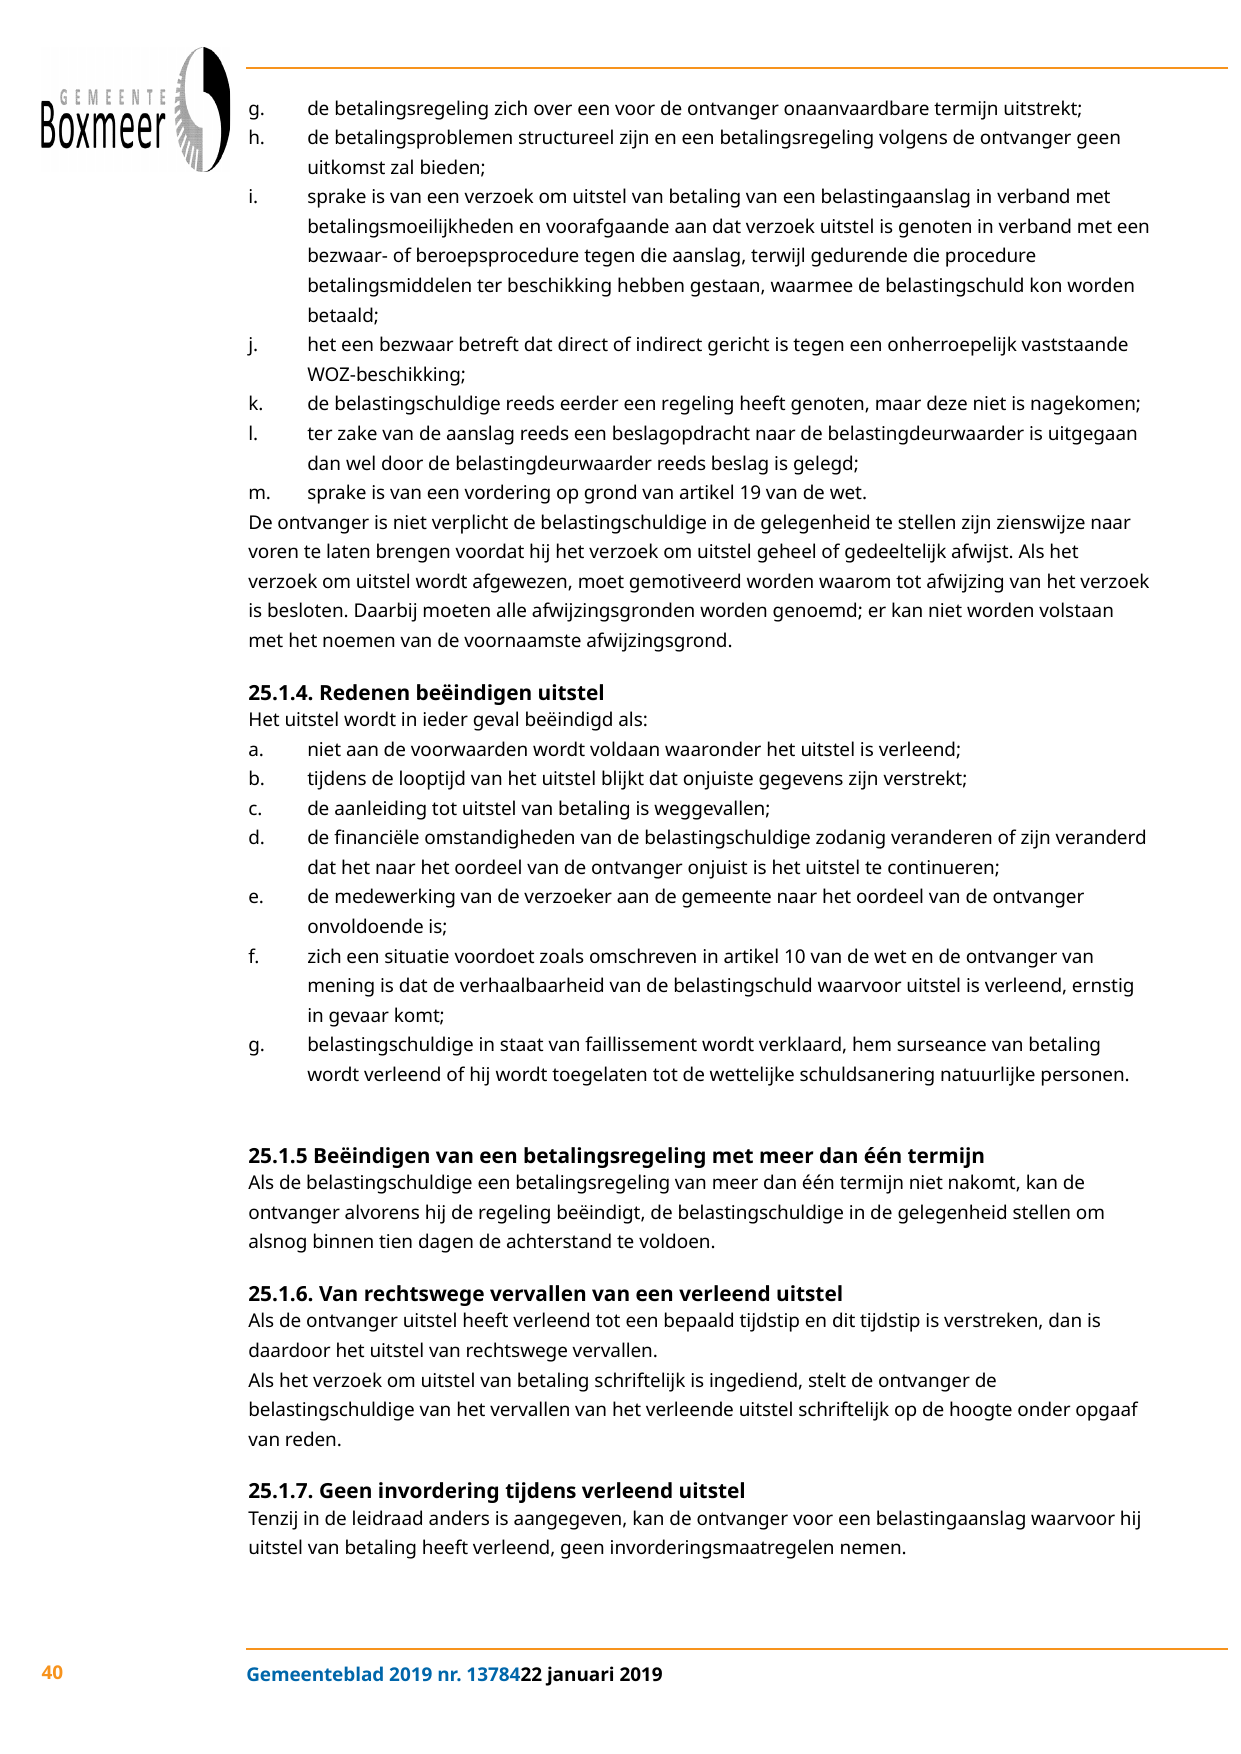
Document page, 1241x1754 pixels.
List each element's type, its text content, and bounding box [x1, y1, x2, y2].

picture [41, 47, 231, 172]
text Het uitstel wordt in ieder geval beëindigd als: [248, 706, 1152, 732]
list zich een situatie voordoet zoals omschreven in artikel 10 van de wet en de ontvanger van mening is dat de verhaalbaarheid van de belastingschuld waarvoor uitstel is verleend, ernstig in gevaar komt; [248, 943, 1152, 1028]
text 25.1.7. Geen invordering tijdens verleend uitstel [248, 1476, 1152, 1505]
list de financiële omstandigheden van de belastingschuldige zodanig veranderen of zijn veranderd dat het naar het oordeel van de ontvanger onjuist is het uitstel te continueren; [248, 824, 1152, 880]
text Als de belastingschuldige een betalingsregeling van meer dan één termijn niet nakomt, kan de ontvanger alvorens hij de regeling beëindigt, de belastingschuldige in de gelegenheid stellen om alsnog binnen tien dagen de achterstand te voldoen. [248, 1169, 1152, 1254]
text 25.1.4. Redenen beëindigen uitstel [248, 678, 1152, 706]
list sprake is van een verzoek om uitstel van betaling van een belastingaanslag in verband met betalingsmoeilijkheden en voorafgaande aan dat verzoek uitstel is genoten in verband met een bezwaar- of beroepsprocedure tegen die aanslag, terwijl gedurende die procedure betalingsmiddelen ter beschikking hebben gestaan, waarmee de belastingschuld kon worden betaald; [248, 183, 1152, 328]
text 25.1.5 Beëindigen van een betalingsregeling met meer dan één termijn [248, 1141, 1152, 1169]
list niet aan de voorwaarden wordt voldaan waaronder het uitstel is verleend; [248, 736, 1152, 761]
text Tenzij in de leidraad anders is aangegeven, kan de ontvanger voor een belastingaanslag waarvoor hij uitstel van betaling heeft verleend, geen invorderingsmaatregelen nemen. [248, 1505, 1152, 1560]
list de betalingsregeling zich over een voor de ontvanger onaanvaardbare termijn uitstrekt; [248, 95, 1152, 121]
list belastingschuldige in staat van faillissement wordt verklaard, hem surseance van betaling wordt verleend of hij wordt toegelaten tot de wettelijke schuldsanering natuurlijke personen. [248, 1032, 1152, 1087]
text 25.1.6. Van rechtswege vervallen van een verleend uitstel [248, 1279, 1152, 1308]
list de aanleiding tot uitstel van betaling is weggevallen; [248, 795, 1152, 821]
text Als de ontvanger uitstel heeft verleend tot een bepaald tijdstip en dit tijdstip is verstreken, dan is daardoor het uitstel van rechtswege vervallen. [248, 1308, 1152, 1363]
list de medewerking van de verzoeker aan de gemeente naar het oordeel van de ontvanger onvoldoende is; [248, 884, 1152, 939]
list ter zake van de aanslag reeds een beslagopdracht naar de belastingdeurwaarder is uitgegaan dan wel door de belastingdeurwaarder reeds beslag is gelegd; [248, 420, 1152, 476]
text Als het verzoek om uitstel van betaling schriftelijk is ingediend, stelt de ontvanger de belastingschuldige van het vervallen van het verleende uitstel schriftelijk op de hoogte onder opgaaf van reden. [248, 1367, 1152, 1452]
text De ontvanger is niet verplicht de belastingschuldige in de gelegenheid te stellen zijn zienswijze naar voren te laten brengen voordat hij het verzoek om uitstel geheel of gedeeltelijk afwijst. Als het verzoek om uitstel wordt afgewezen, moet gemotiveerd worden waarom tot afwijzing van het verzoek is besloten. Daarbij moeten alle afwijzingsgronden worden genoemd; er kan niet worden volstaan met het noemen van de voornaamste afwijzingsgrond. [248, 509, 1152, 653]
list de belastingschuldige reeds eerder een regeling heeft genoten, maar deze niet is nagekomen; [248, 391, 1152, 416]
list tijdens de looptijd van het uitstel blijkt dat onjuiste gegevens zijn verstrekt; [248, 765, 1152, 791]
list sprake is van een vordering op grond van artikel 19 van de wet. [248, 479, 1152, 505]
list de betalingsproblemen structureel zijn en een betalingsregeling volgens de ontvanger geen uitkomst zal bieden; [248, 124, 1152, 180]
list het een bezwaar betreft dat direct of indirect gericht is tegen een onherroepelijk vaststaande WOZ-beschikking; [248, 331, 1152, 387]
